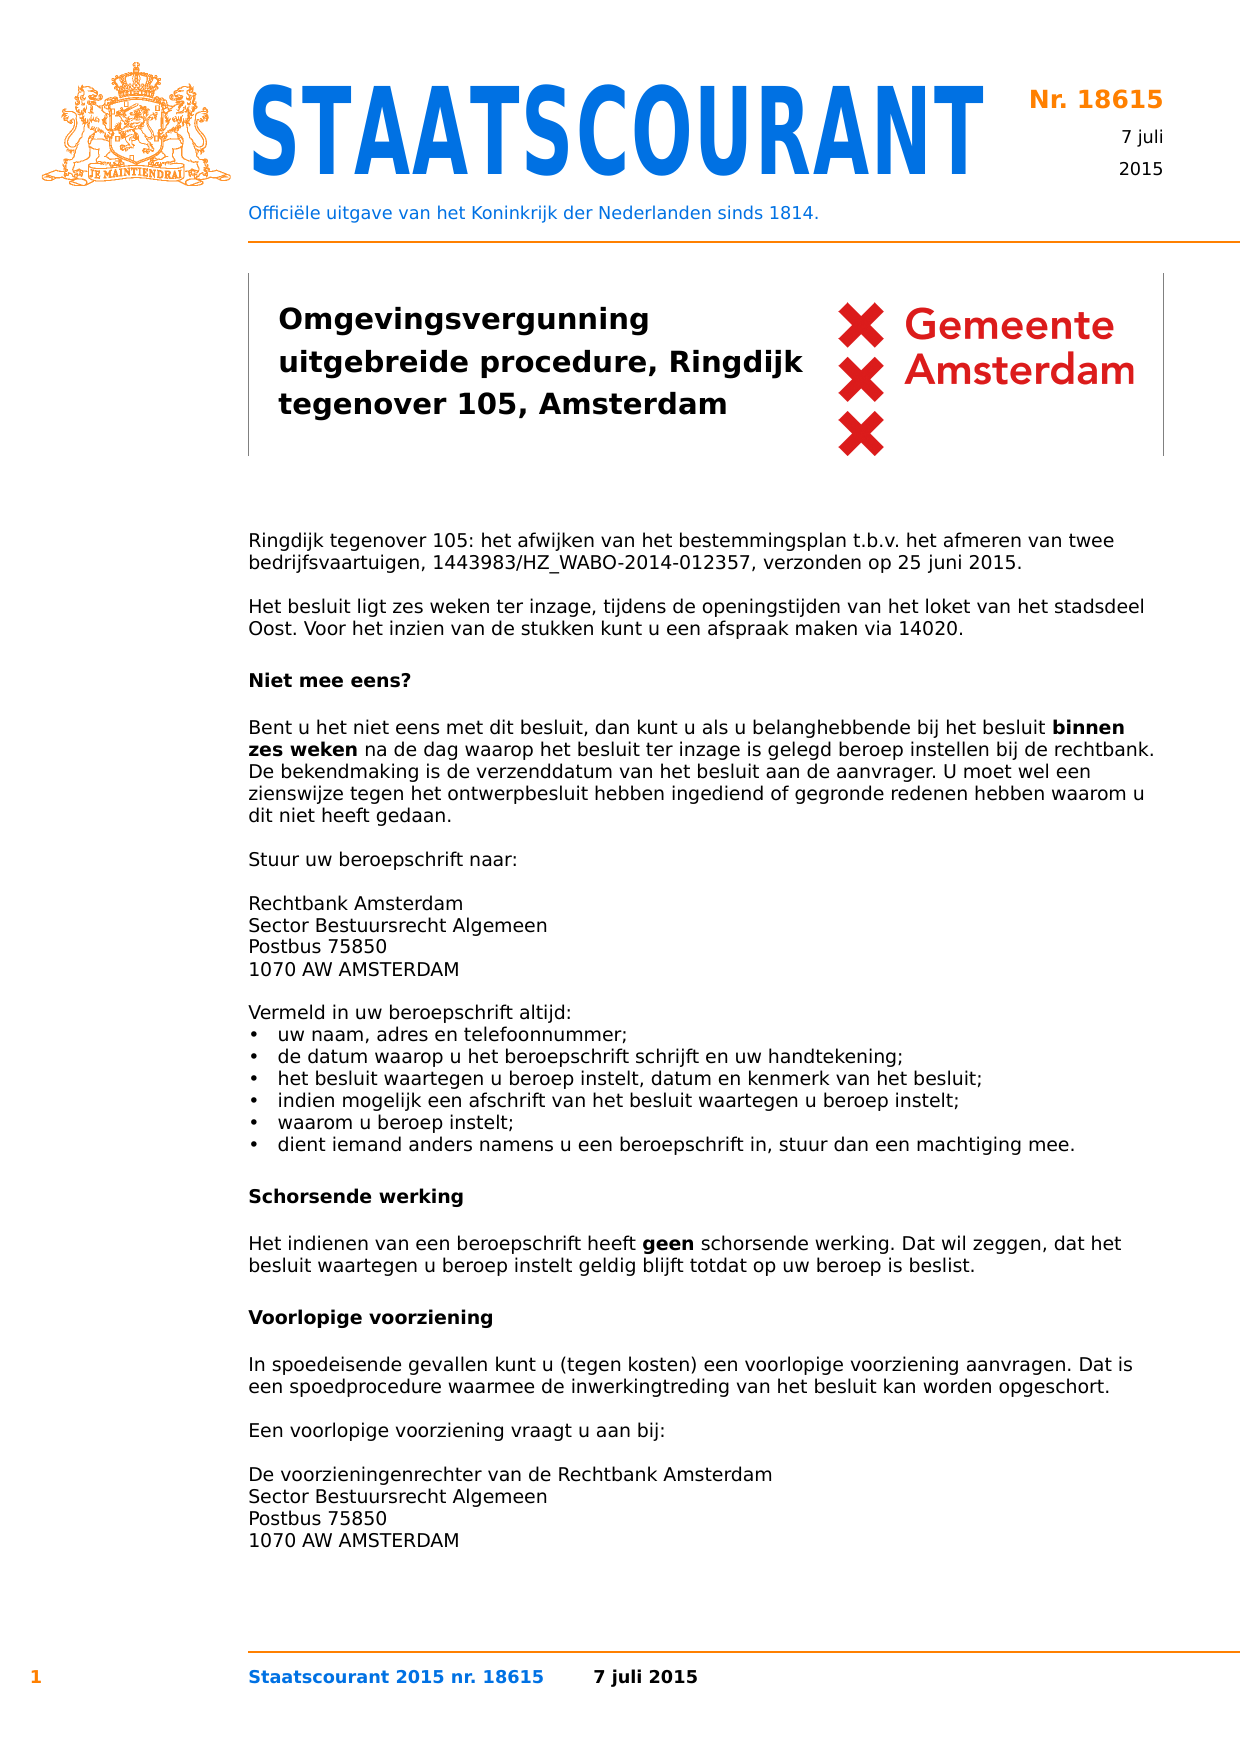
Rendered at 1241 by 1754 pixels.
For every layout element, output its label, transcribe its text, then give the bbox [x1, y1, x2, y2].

text Een voorlopige voorziening vraagt u aan bij: [248, 1420, 1163, 1442]
text Het indienen van een beroepschrift heeft geen schorsende werking. Dat wil zeggen, dat het besluit waartegen u beroep instelt geldig blijft totdat op uw beroep is beslist. [248, 1233, 1163, 1277]
text • indien mogelijk een afschrift van het besluit waartegen u beroep instelt; [248, 1090, 1163, 1112]
table_cell 2015 [998, 153, 1240, 203]
table_header [25, 62, 248, 241]
text 1070 AW AMSTERDAM [248, 958, 1163, 980]
text Stuur uw beroepschrift naar: [248, 849, 1163, 871]
picture [838, 302, 1134, 456]
text • dient iemand anders namens u een beroepschrift in, stuur dan een machtiging mee. [248, 1134, 1163, 1156]
picture [41, 62, 231, 186]
text Het besluit ligt zes weken ter inzage, tijdens de openingstijden van het loket van het stadsdeel Oost. Voor het inzien van de stukken kunt u een afspraak maken via 14020. [248, 596, 1163, 640]
table_header STAATSCOURANT [248, 62, 998, 203]
text • uw naam, adres en telefoonnummer; [248, 1024, 1163, 1046]
subtitle Voorlopige voorziening [248, 1307, 1163, 1329]
text 1070 AW AMSTERDAM [248, 1530, 1163, 1552]
text Sector Bestuursrecht Algemeen [248, 914, 1163, 936]
table_cell 7 juli [998, 121, 1240, 153]
text • de datum waarop u het beroepschrift schrijft en uw handtekening; [248, 1046, 1163, 1068]
text Ringdijk tegenover 105: het afwijken van het bestemmingsplan t.b.v. het afmeren van twee bedrijfsvaartuigen, 1443983/HZ_WABO-2014-012357, verzonden op 25 juni 2015. [248, 530, 1163, 574]
text De voorzieningenrechter van de Rechtbank Amsterdam [248, 1464, 1163, 1486]
text In spoedeisende gevallen kunt u (tegen kosten) een voorlopige voorziening aanvragen. Dat is een spoedprocedure waarmee de inwerkingtreding van het besluit kan worden opgeschort. [248, 1354, 1163, 1398]
text • waarom u beroep instelt; [248, 1112, 1163, 1134]
text Postbus 75850 [248, 1508, 1163, 1530]
subtitle Niet mee eens? [248, 670, 1163, 692]
table_cell Officiële uitgave van het Koninkrijk der Nederlanden sinds 1814. [248, 203, 1240, 241]
text Rechtbank Amsterdam [248, 892, 1163, 914]
text Postbus 75850 [248, 936, 1163, 958]
subtitle Schorsende werking [248, 1186, 1163, 1208]
text • het besluit waartegen u beroep instelt, datum en kenmerk van het besluit; [248, 1068, 1163, 1090]
text Vermeld in uw beroepschrift altijd: [248, 1002, 1163, 1024]
subtitle Omgevingsvergunning uitgebreide procedure, Ringdijk tegenover 105, Amsterdam [249, 273, 1163, 456]
text Sector Bestuursrecht Algemeen [248, 1486, 1163, 1508]
table_header Nr. 18615 [998, 62, 1240, 121]
text Bent u het niet eens met dit besluit, dan kunt u als u belanghebbende bij het besluit binnen zes weken na de dag waarop het besluit ter inzage is gelegd beroep instellen bij de rechtbank. De bekendmaking is de verzenddatum van het besluit aan de aanvrager. U moet wel een zienswijze tegen het ontwerpbesluit hebben ingediend of gegronde redenen hebben waarom u dit niet heeft gedaan. [248, 717, 1163, 827]
